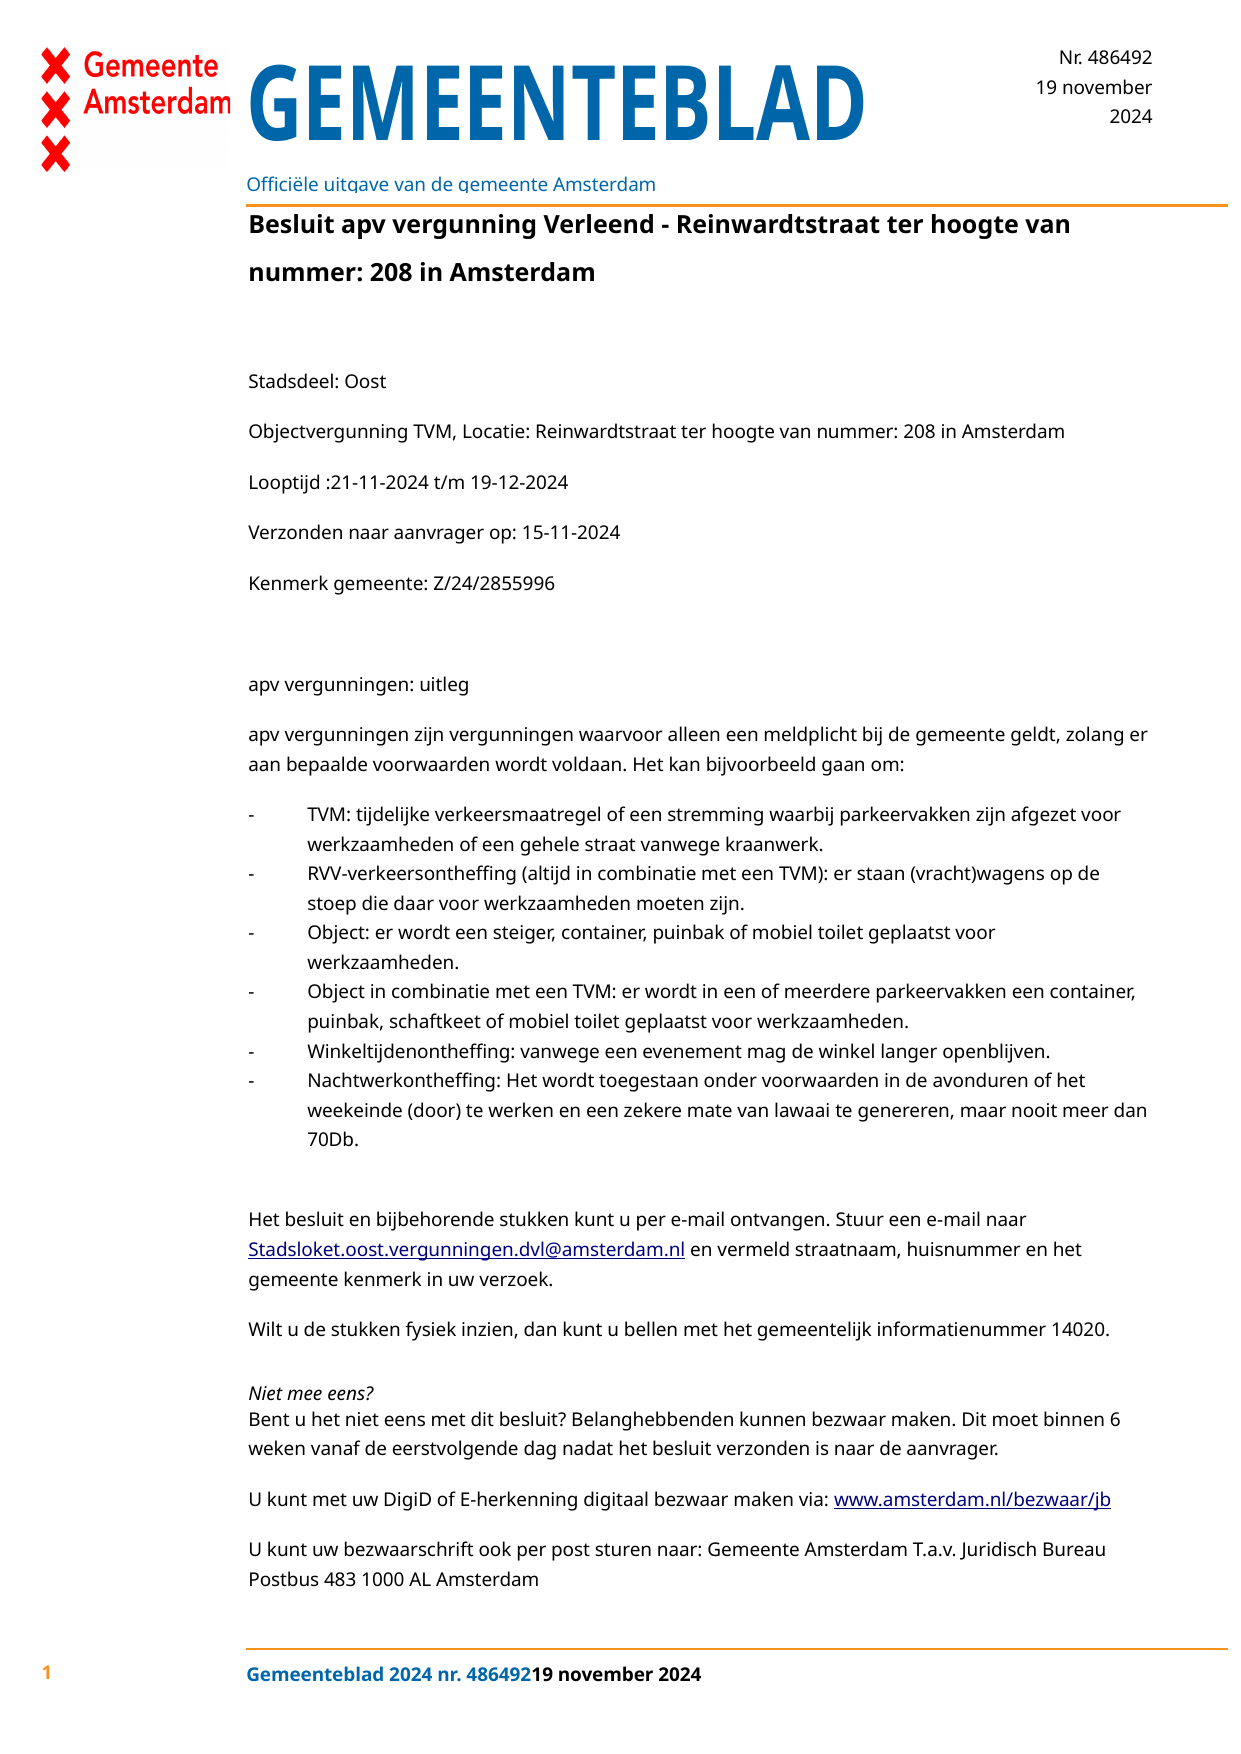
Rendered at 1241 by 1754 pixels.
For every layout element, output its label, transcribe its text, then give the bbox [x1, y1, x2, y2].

text Het besluit en bijbehorende stukken kunt u per e-mail ontvangen. Stuur een e-mail naar Stadsloket.oost.vergunningen.dvl@amsterdam.nl en vermeld straatnaam, huisnummer en het gemeente kenmerk in uw verzoek. [248, 1207, 1152, 1292]
text Kenmerk gemeente: Z/24/2855996 [248, 570, 1152, 596]
text Besluit apv vergunning Verleend - Reinwardtstraat ter hoogte van nummer: 208 in Amsterdam [248, 207, 1152, 288]
text Stadsdeel: Oost [248, 368, 1152, 394]
text apv vergunningen: uitleg [248, 671, 1152, 697]
list Object in combinatie met een TVM: er wordt in een of meerdere parkeervakken een container, puinbak, schaftkeet of mobiel toilet geplaatst voor werkzaamheden. [248, 979, 1152, 1034]
picture [41, 47, 231, 172]
list Nachtwerkontheffing: Het wordt toegestaan onder voorwaarden in de avonduren of het weekeinde (door) te werken en een zekere mate van lawaai te genereren, maar nooit meer dan 70Db. [248, 1067, 1152, 1152]
text Bent u het niet eens met dit besluit? Belanghebbenden kunnen bezwaar maken. Dit moet binnen 6 weken vanaf de eerstvolgende dag nadat het besluit verzonden is naar de aanvrager. [248, 1406, 1152, 1461]
text Looptijd :21-11-2024 t/m 19-12-2024 [248, 469, 1152, 495]
text Wilt u de stukken fysiek inzien, dan kunt u bellen met het gemeentelijk informatienummer 14020. [248, 1316, 1152, 1342]
text apv vergunningen zijn vergunningen waarvoor alleen een meldplicht bij de gemeente geldt, zolang er aan bepaalde voorwaarden wordt voldaan. Het kan bijvoorbeeld gaan om: [248, 721, 1152, 777]
text Verzonden naar aanvrager op: 15-11-2024 [248, 519, 1152, 545]
text U kunt uw bezwaarschrift ook per post sturen naar: Gemeente Amsterdam T.a.v. Juridisch Bureau Postbus 483 1000 AL Amsterdam [248, 1536, 1152, 1592]
text Niet mee eens? [248, 1380, 1152, 1406]
text Objectvergunning TVM, Locatie: Reinwardtstraat ter hoogte van nummer: 208 in Amsterdam [248, 419, 1152, 444]
list Object: er wordt een steiger, container, puinbak of mobiel toilet geplaatst voor werkzaamheden. [248, 919, 1152, 975]
list TVM: tijdelijke verkeersmaatregel of een stremming waarbij parkeervakken zijn afgezet voor werkzaamheden of een gehele straat vanwege kraanwerk. [248, 801, 1152, 857]
list RVV-verkeersontheffing (altijd in combinatie met een TVM): er staan (vracht)wagens op de stoep die daar voor werkzaamheden moeten zijn. [248, 860, 1152, 916]
text U kunt met uw DigiD of E-herkenning digitaal bezwaar maken via: www.amsterdam.nl/bezwaar/jb [248, 1486, 1152, 1512]
list Winkeltijdenontheffing: vanwege een evenement mag de winkel langer openblijven. [248, 1038, 1152, 1064]
